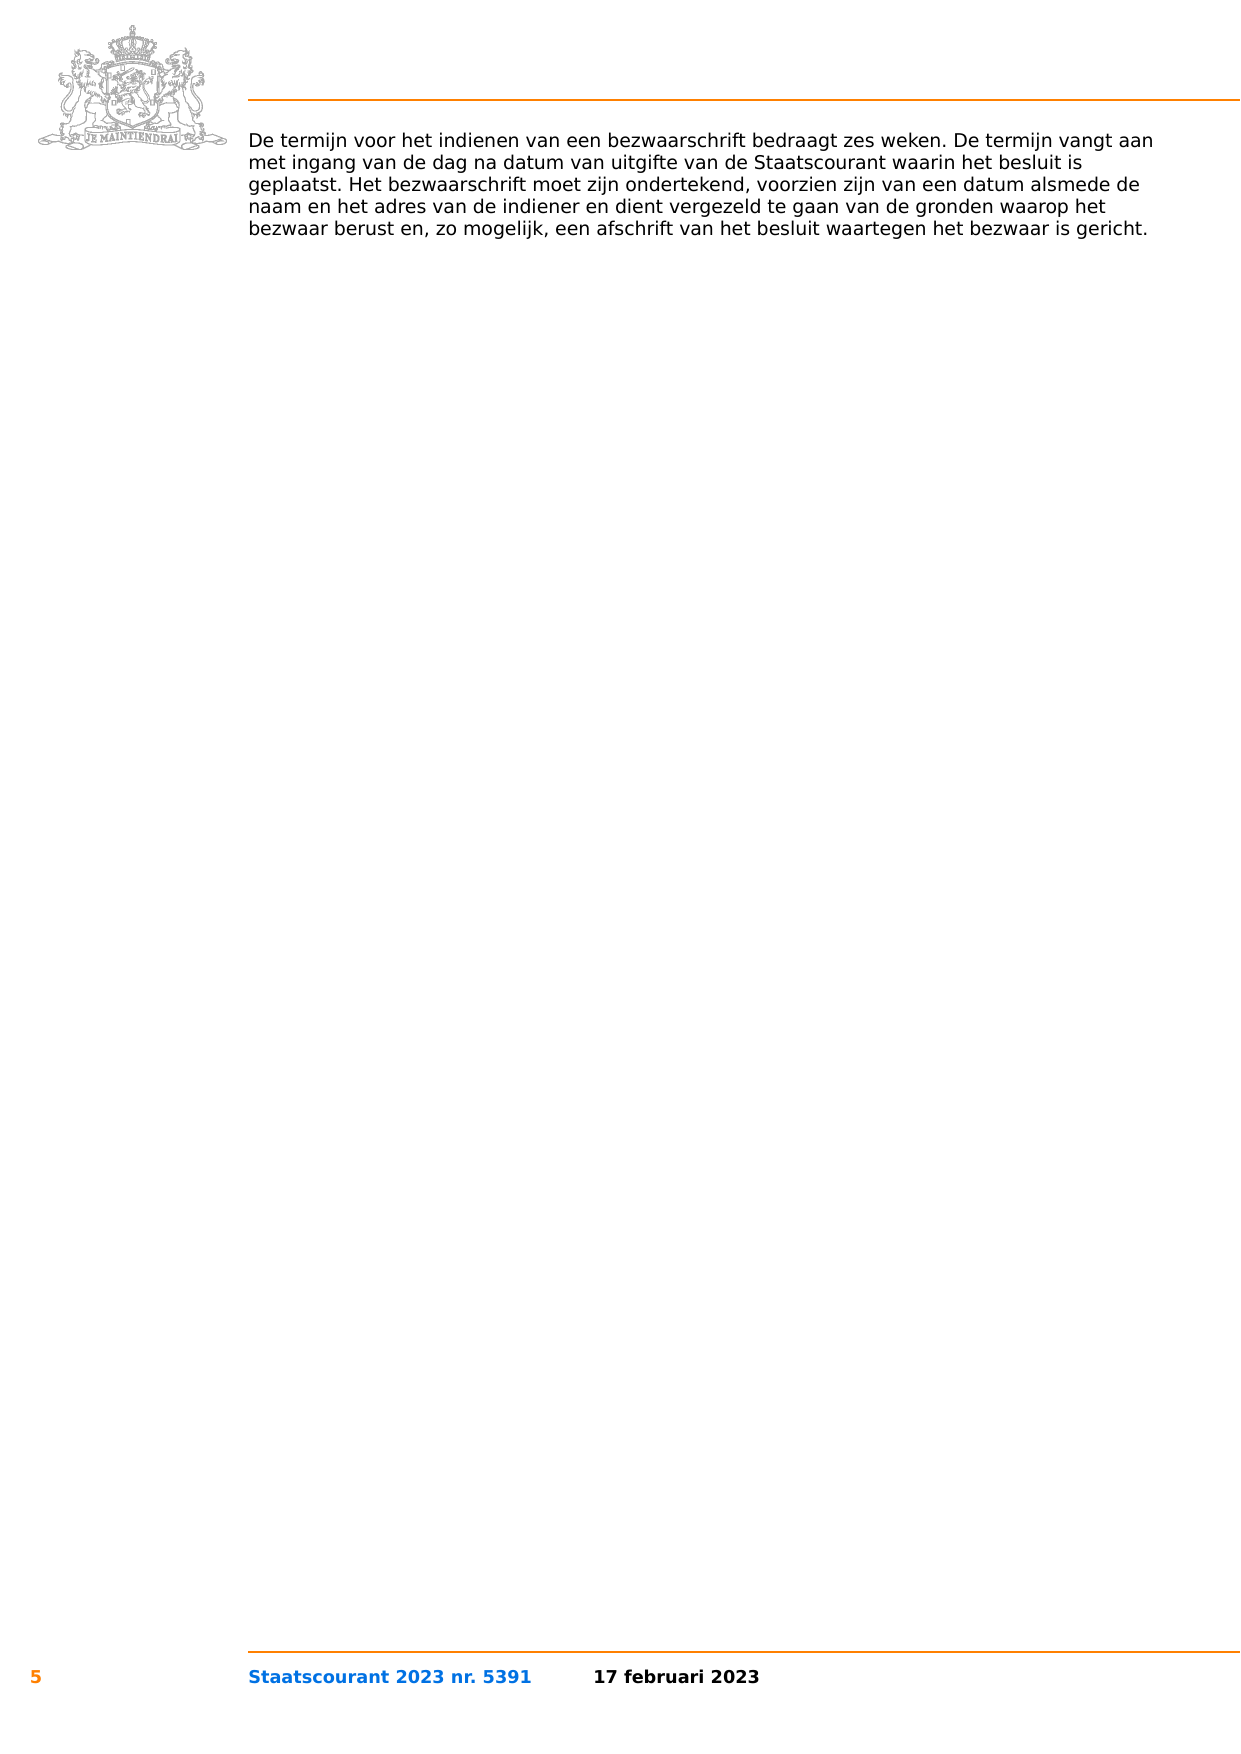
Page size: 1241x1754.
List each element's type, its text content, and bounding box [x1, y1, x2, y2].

picture [38, 25, 227, 150]
text De termijn voor het indienen van een bezwaarschrift bedraagt zes weken. De termijn vangt aan met ingang van de dag na datum van uitgifte van de Staatscourant waarin het besluit is geplaatst. Het bezwaarschrift moet zijn ondertekend, voorzien zijn van een datum alsmede de naam en het adres van de indiener en dient vergezeld te gaan van de gronden waarop het bezwaar berust en, zo mogelijk, een afschrift van het besluit waartegen het bezwaar is gericht. [248, 130, 1163, 240]
